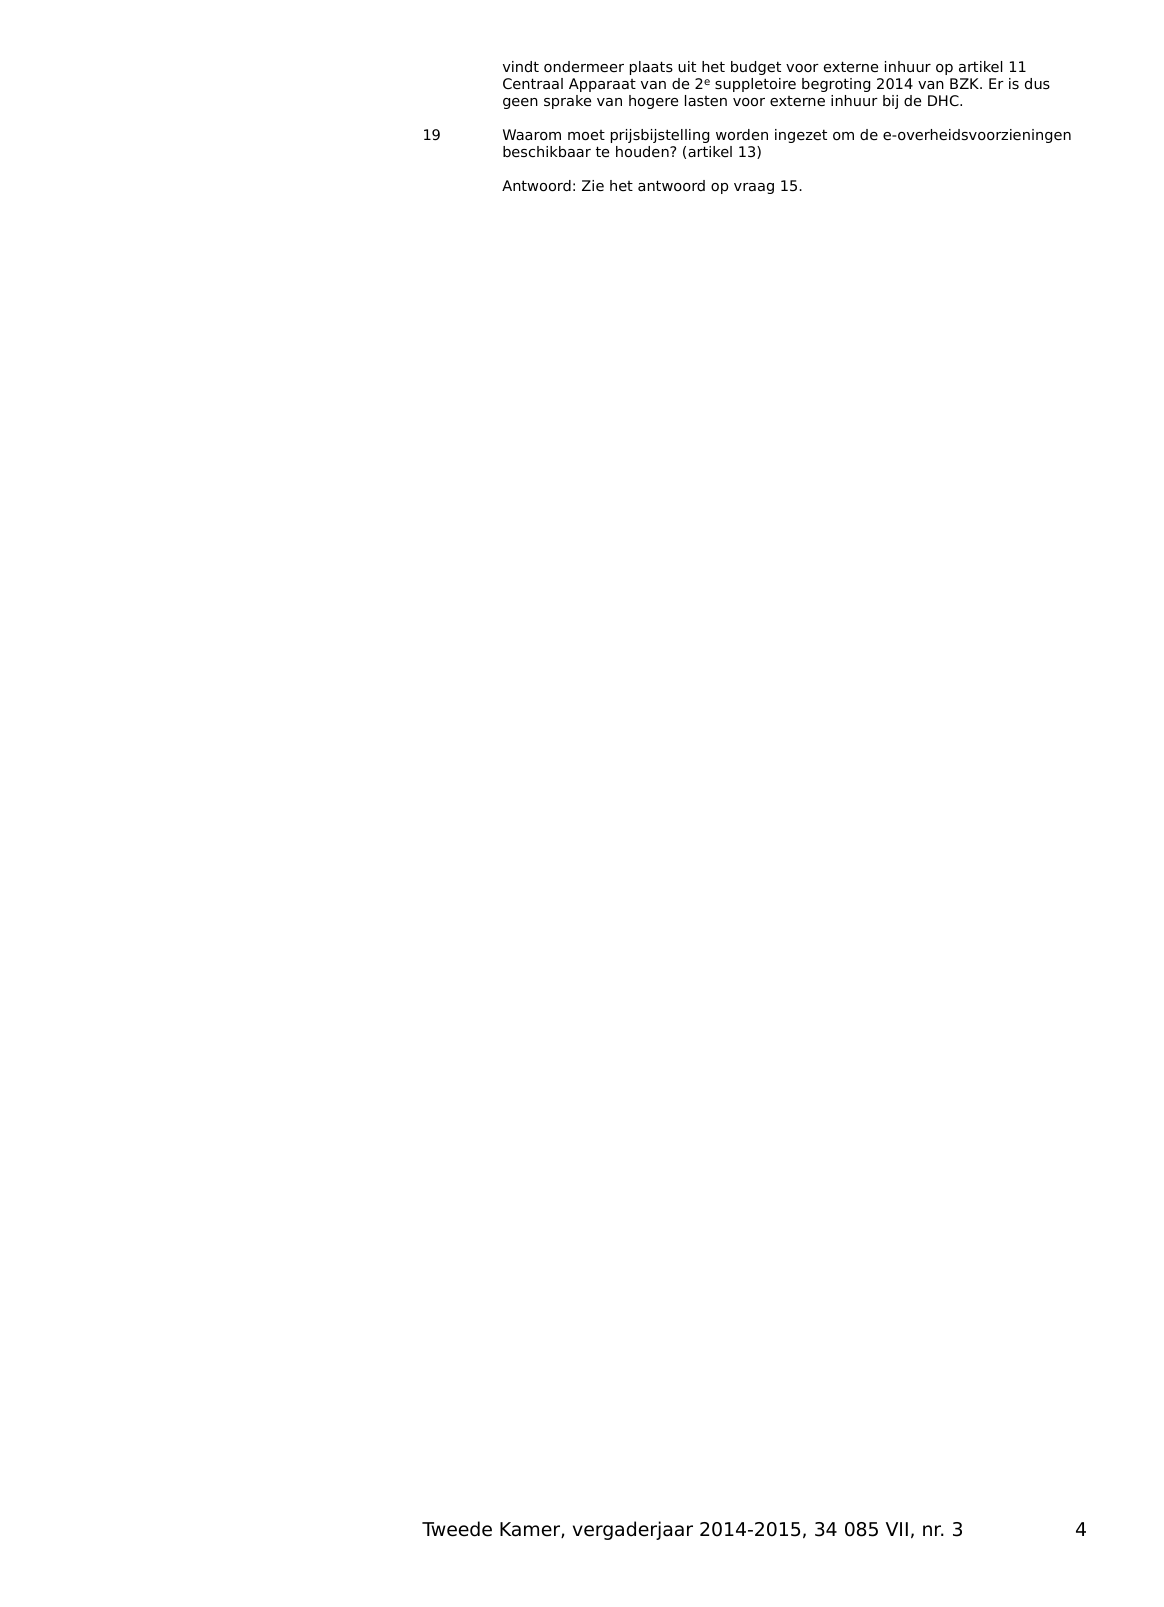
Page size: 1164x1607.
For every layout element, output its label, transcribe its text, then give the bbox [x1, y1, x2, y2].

table_cell [422, 59, 496, 110]
table_cell [496, 161, 1087, 178]
table_cell [496, 110, 1087, 127]
table_cell [422, 178, 496, 195]
table_cell vindt ondermeer plaats uit het budget voor externe inhuur op artikel 11 Centraal Apparaat van de 2e suppletoire begroting 2014 van BZK. Er is dus geen sprake van hogere lasten voor externe inhuur bij de DHC. [496, 59, 1087, 110]
table_cell 19 [422, 127, 496, 161]
table_cell [422, 110, 496, 127]
table_cell Waarom moet prijsbijstelling worden ingezet om de e-overheidsvoorzieningen beschikbaar te houden? (artikel 13) [496, 127, 1087, 161]
table_cell Antwoord: Zie het antwoord op vraag 15. [496, 178, 1087, 195]
table_cell [422, 161, 496, 178]
